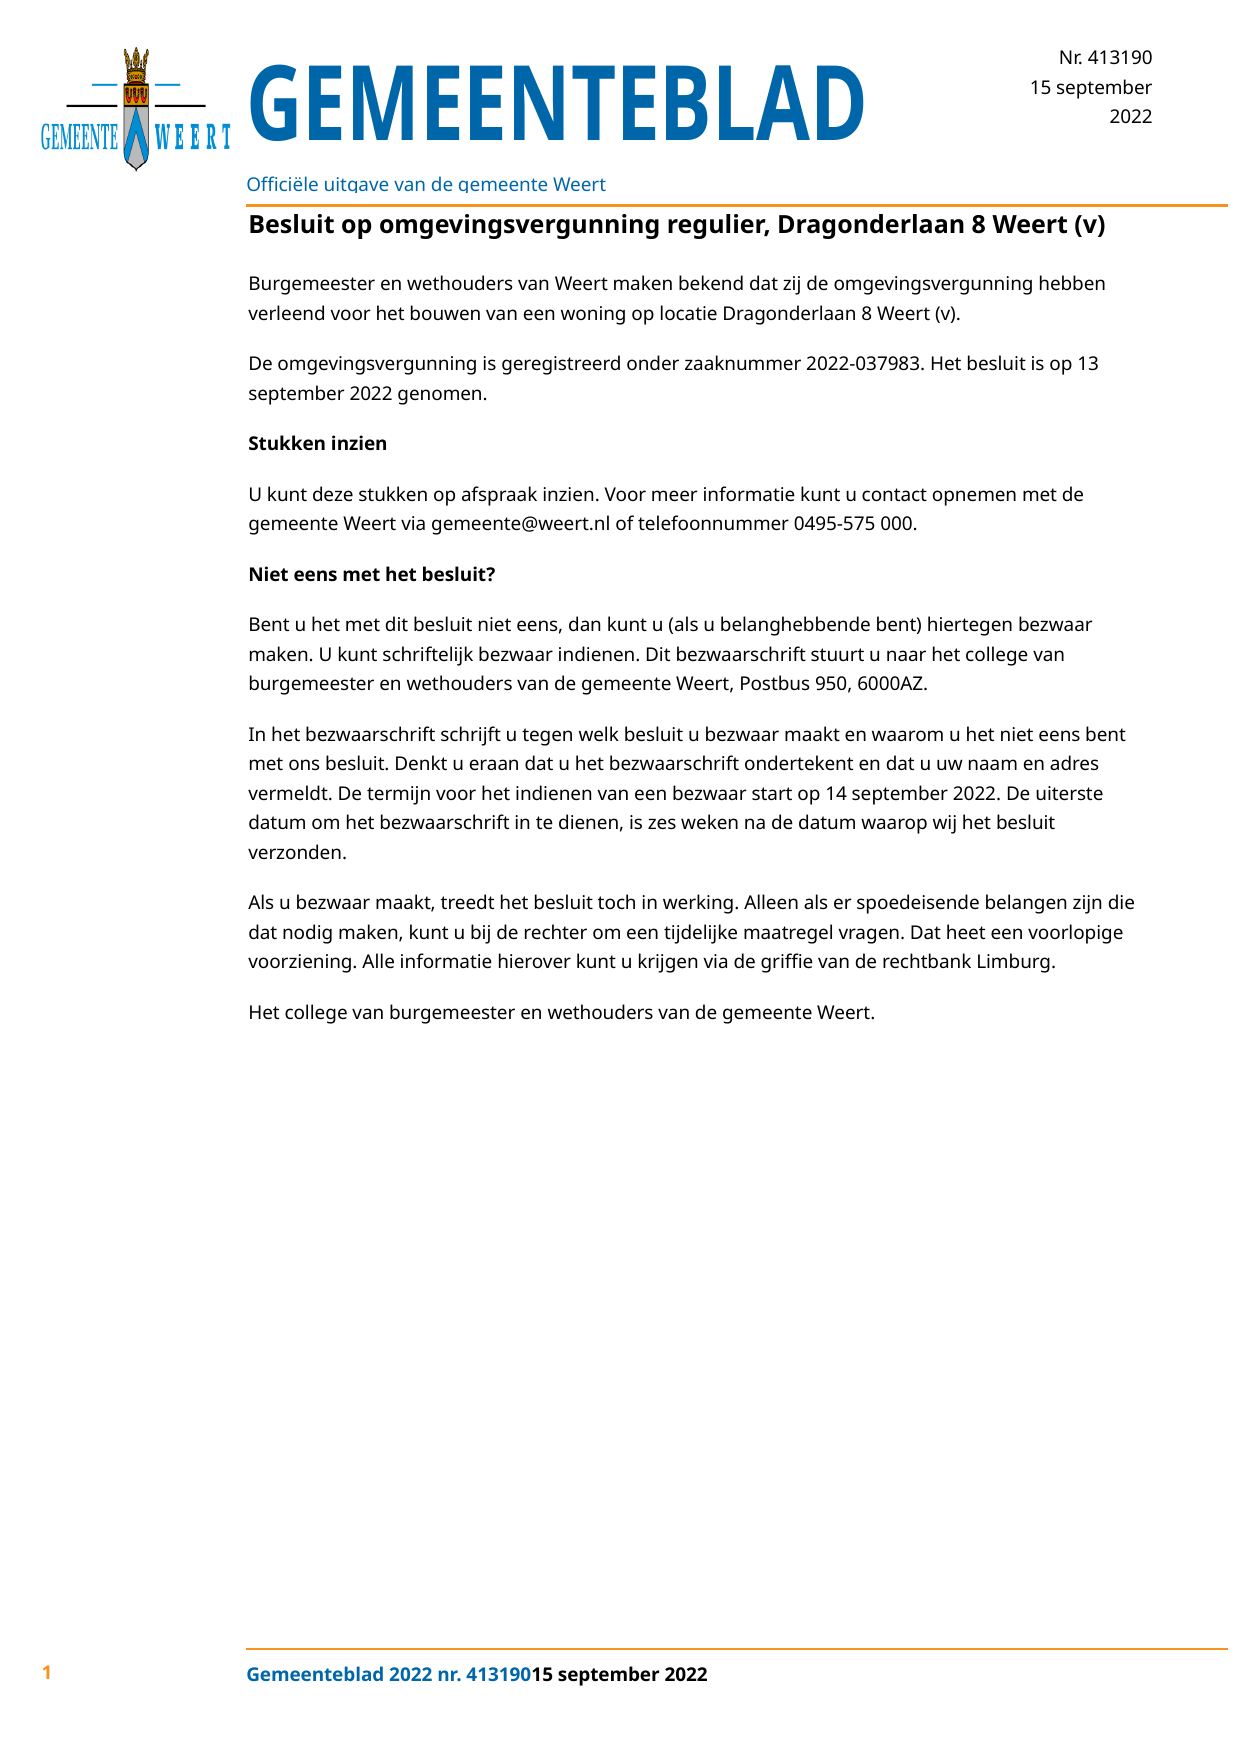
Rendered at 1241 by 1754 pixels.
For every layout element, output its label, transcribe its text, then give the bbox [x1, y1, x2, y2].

text De omgevingsvergunning is geregistreerd onder zaaknummer 2022-037983. Het besluit is op 13 september 2022 genomen. [248, 350, 1152, 406]
text Besluit op omgevingsvergunning regulier, Dragonderlaan 8 Weert (v) [248, 207, 1152, 241]
text Als u bezwaar maakt, treedt het besluit toch in werking. Alleen als er spoedeisende belangen zijn die dat nodig maken, kunt u bij de rechter om een tijdelijke maatregel vragen. Dat heet een voorlopige voorziening. Alle informatie hierover kunt u krijgen via de griffie van de rechtbank Limburg. [248, 889, 1152, 974]
text In het bezwaarschrift schrijft u tegen welk besluit u bezwaar maakt en waarom u het niet eens bent met ons besluit. Denkt u eraan dat u het bezwaarschrift ondertekent en dat u uw naam en adres vermeldt. De termijn voor het indienen van een bezwaar start op 14 september 2022. De uiterste datum om het bezwaarschrift in te dienen, is zes weken na de datum waarop wij het besluit verzonden. [248, 721, 1152, 865]
text U kunt deze stukken op afspraak inzien. Voor meer informatie kunt u contact opnemen met de gemeente Weert via gemeente@weert.nl of telefoonnummer 0495-575 000. [248, 481, 1152, 536]
text Bent u het met dit besluit niet eens, dan kunt u (als u belanghebbende bent) hiertegen bezwaar maken. U kunt schriftelijk bezwaar indienen. Dit bezwaarschrift stuurt u naar het college van burgemeester en wethouders van de gemeente Weert, Postbus 950, 6000AZ. [248, 611, 1152, 696]
text Burgemeester en wethouders van Weert maken bekend dat zij de omgevingsvergunning hebben verleend voor het bouwen van een woning op locatie Dragonderlaan 8 Weert (v). [248, 270, 1152, 326]
text Het college van burgemeester en wethouders van de gemeente Weert. [248, 999, 1152, 1025]
text Niet eens met het besluit? [248, 561, 1152, 586]
text Stukken inzien [248, 430, 1152, 456]
picture [41, 47, 231, 172]
